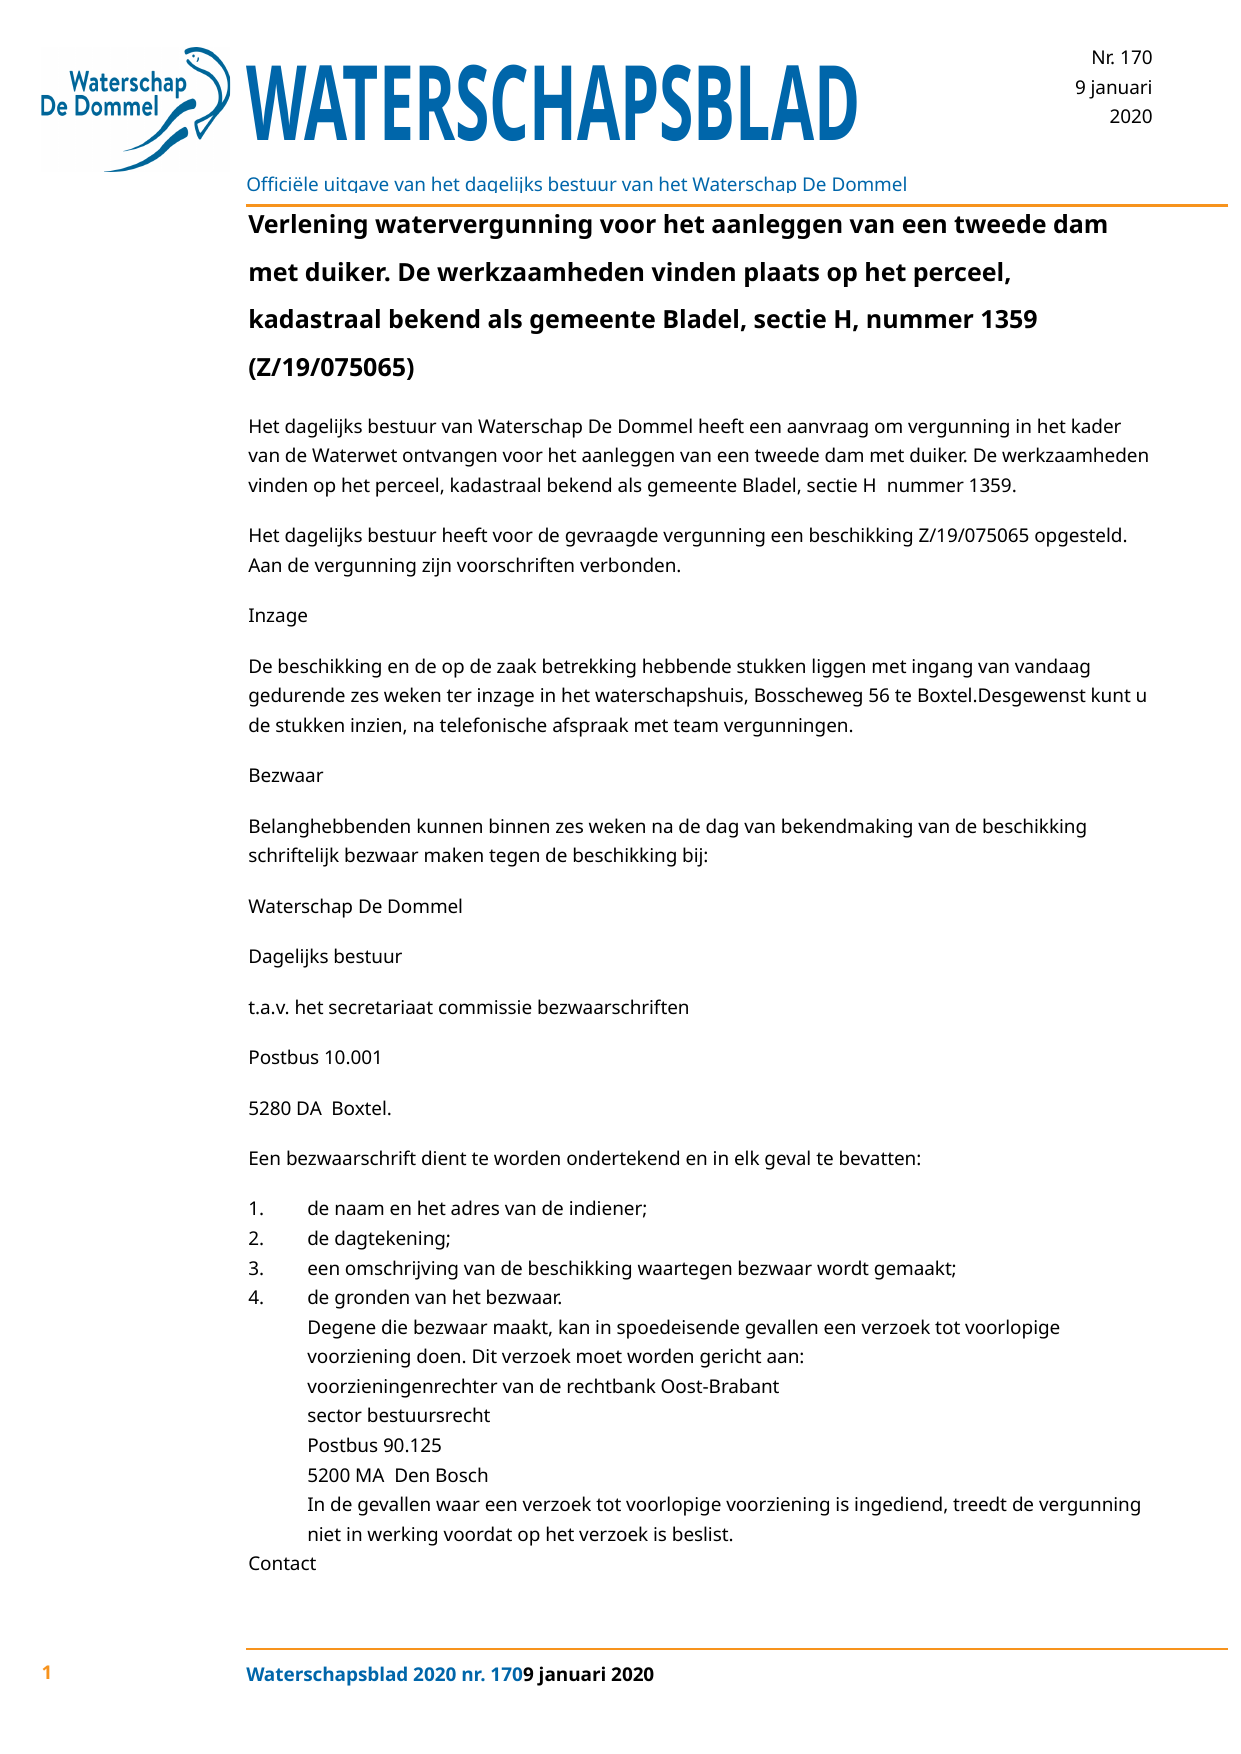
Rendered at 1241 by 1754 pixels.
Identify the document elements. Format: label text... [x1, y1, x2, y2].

text Dagelijks bestuur [248, 943, 1152, 969]
text Inzage [248, 603, 1152, 628]
text Het dagelijks bestuur heeft voor de gevraagde vergunning een beschikking Z/19/075065 opgesteld. Aan de vergunning zijn voorschriften verbonden. [248, 523, 1152, 578]
list In de gevallen waar een verzoek tot voorlopige voorziening is ingediend, treedt de vergunning niet in werking voordat op het verzoek is beslist. [248, 1491, 1152, 1547]
list een omschrijving van de beschikking waartegen bezwaar wordt gemaakt; [248, 1255, 1152, 1281]
picture [45, 99, 51, 111]
list Degene die bezwaar maakt, kan in spoedeisende gevallen een verzoek tot voorlopige voorziening doen. Dit verzoek moet worden gericht aan: [248, 1314, 1152, 1369]
text Postbus 10.001 [248, 1044, 1152, 1070]
text Een bezwaarschrift dient te worden ondertekend en in elk geval te bevatten: [248, 1145, 1152, 1171]
picture [204, 47, 231, 76]
list voorzieningenrechter van de rechtbank Oost-Brabant [248, 1373, 1152, 1399]
picture [41, 47, 231, 172]
list sector bestuursrecht [248, 1403, 1152, 1428]
list Postbus 90.125 [248, 1432, 1152, 1458]
list de gronden van het bezwaar. [248, 1284, 1152, 1310]
list de naam en het adres van de indiener; [248, 1196, 1152, 1221]
text Verlening watervergunning voor het aanleggen van een tweede dam met duiker. De werkzaamheden vinden plaats op het perceel, kadastraal bekend als gemeente Bladel, sectie H, nummer 1359 (Z/19/075065) [248, 207, 1152, 384]
text De beschikking en de op de zaak betrekking hebbende stukken liggen met ingang van vandaag gedurende zes weken ter inzage in het waterschapshuis, Bosscheweg 56 te Boxtel.Desgewenst kunt u de stukken inzien, na telefonische afspraak met team vergunningen. [248, 653, 1152, 738]
picture [198, 118, 210, 131]
text Bezwaar [248, 763, 1152, 788]
text Contact [248, 1551, 1152, 1576]
list 5200 MA Den Bosch [248, 1462, 1152, 1488]
text Het dagelijks bestuur van Waterschap De Dommel heeft een aanvraag om vergunning in het kader van de Waterwet ontvangen voor het aanleggen van een tweede dam met duiker. De werkzaamheden vinden op het perceel, kadastraal bekend als gemeente Bladel, sectie H nummer 1359. [248, 413, 1152, 498]
text Waterschap De Dommel [248, 893, 1152, 919]
list de dagtekening; [248, 1225, 1152, 1251]
text t.a.v. het secretariaat commissie bezwaarschriften [248, 994, 1152, 1020]
text Belanghebbenden kunnen binnen zes weken na de dag van bekendmaking van de beschikking schriftelijk bezwaar maken tegen de beschikking bij: [248, 813, 1152, 868]
text 5280 DA Boxtel. [248, 1095, 1152, 1121]
